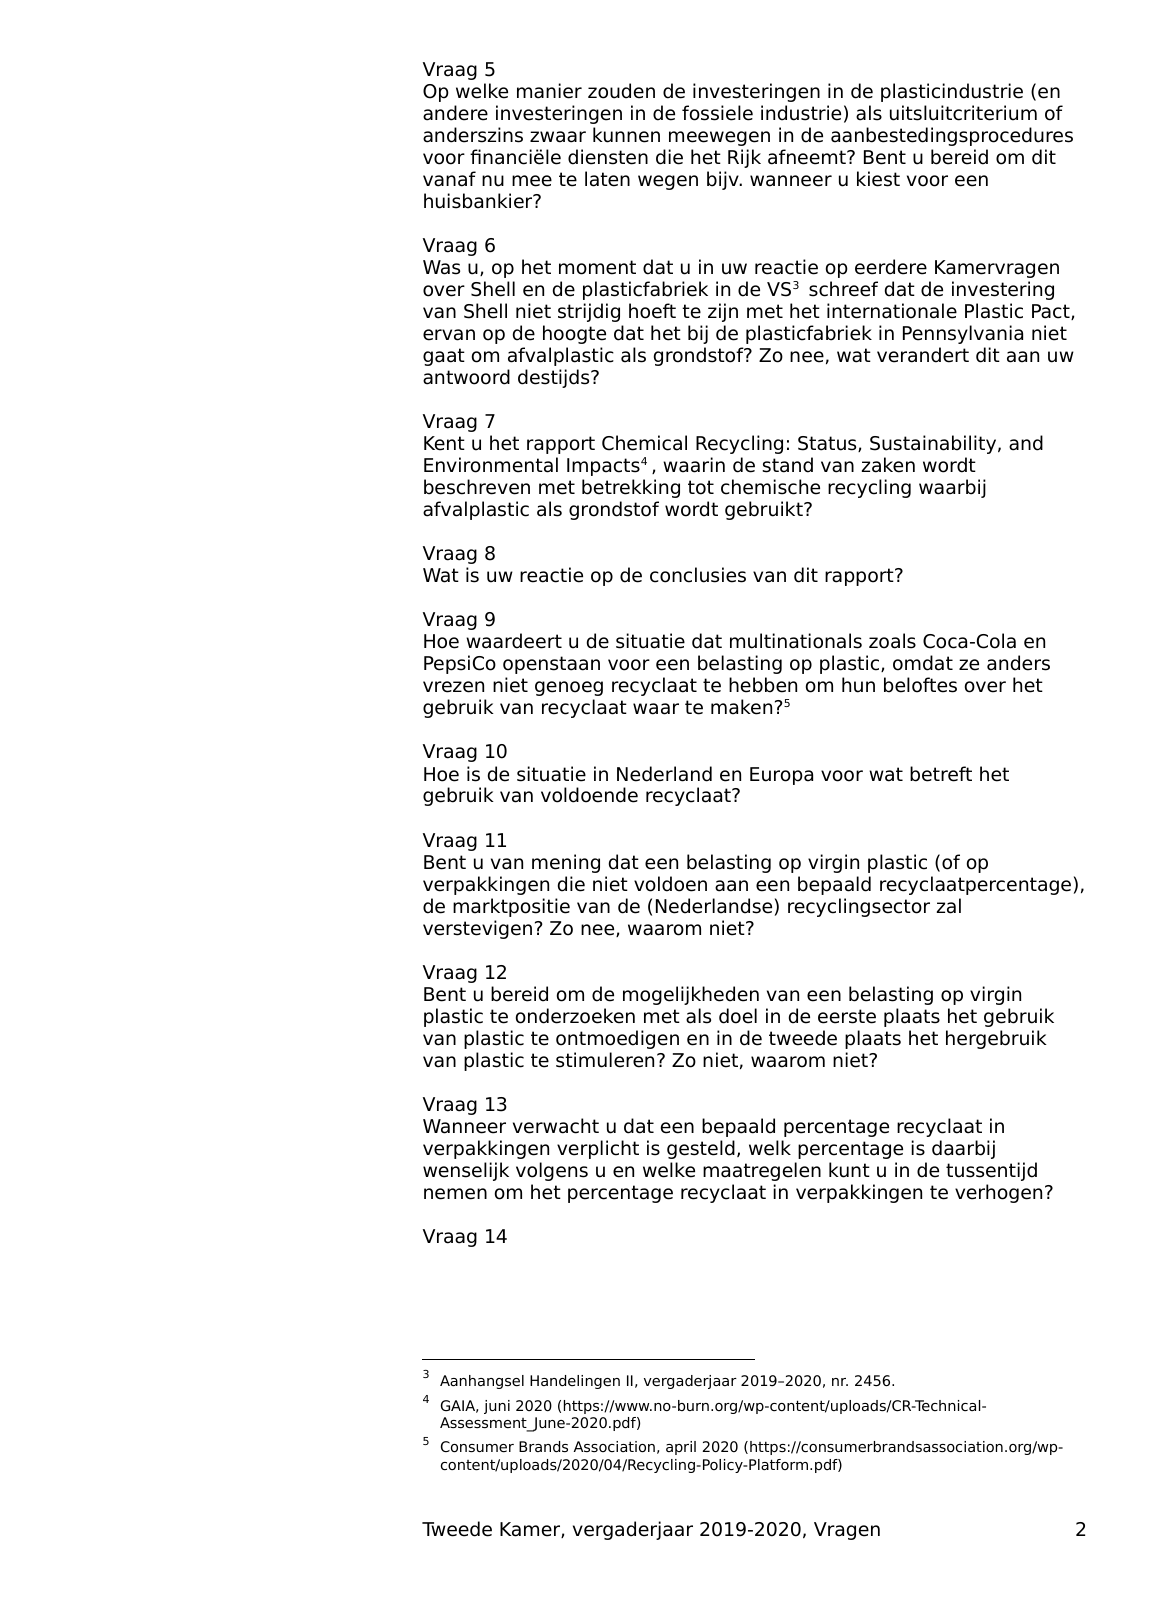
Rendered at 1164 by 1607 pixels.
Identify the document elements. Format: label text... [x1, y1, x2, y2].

text Vraag 10 [422, 741, 1087, 763]
text Consumer Brands Association, april 2020 (https://consumerbrandsassociation.org/wp-content/uploads/2020/04/Recycling-Policy-Platform.pdf) [422, 1435, 1087, 1474]
text Wat is uw reactie op de conclusies van dit rapport? [422, 565, 1087, 587]
text Vraag 6 [422, 235, 1087, 257]
text Bent u bereid om de mogelijkheden van een belasting op virgin plastic te onderzoeken met als doel in de eerste plaats het gebruik van plastic te ontmoedigen en in de tweede plaats het hergebruik van plastic te stimuleren? Zo niet, waarom niet? [422, 984, 1087, 1072]
text Vraag 8 [422, 543, 1087, 565]
text Vraag 7 [422, 411, 1087, 433]
text Op welke manier zouden de investeringen in de plasticindustrie (en andere investeringen in de fossiele industrie) als uitsluitcriterium of anderszins zwaar kunnen meewegen in de aanbestedingsprocedures voor financiële diensten die het Rijk afneemt? Bent u bereid om dit vanaf nu mee te laten wegen bijv. wanneer u kiest voor een huisbankier? [422, 81, 1087, 213]
text GAIA, juni 2020 (https://www.no-burn.org/wp-content/uploads/CR-Technical-Assessment_June-2020.pdf) [422, 1393, 1087, 1432]
text Vraag 13 [422, 1094, 1087, 1116]
text Wanneer verwacht u dat een bepaald percentage recyclaat in verpakkingen verplicht is gesteld, welk percentage is daarbij wenselijk volgens u en welke maatregelen kunt u in de tussentijd nemen om het percentage recyclaat in verpakkingen te verhogen? [422, 1116, 1087, 1204]
text Vraag 11 [422, 829, 1087, 852]
text Was u, op het moment dat u in uw reactie op eerdere Kamervragen over Shell en de plasticfabriek in de VS schreef dat de investering van Shell niet strijdig hoeft te zijn met het internationale Plastic Pact, ervan op de hoogte dat het bij de plasticfabriek in Pennsylvania niet gaat om afvalplastic als grondstof? Zo nee, wat verandert dit aan uw antwoord destijds? [422, 257, 1087, 389]
text Hoe is de situatie in Nederland en Europa voor wat betreft het gebruik van voldoende recyclaat? [422, 763, 1087, 807]
text Kent u het rapport Chemical Recycling: Status, Sustainability, and Environmental Impacts, waarin de stand van zaken wordt beschreven met betrekking tot chemische recycling waarbij afvalplastic als grondstof wordt gebruikt? [422, 433, 1087, 521]
text Bent u van mening dat een belasting op virgin plastic (of op verpakkingen die niet voldoen aan een bepaald recyclaatpercentage), de marktpositie van de (Nederlandse) recyclingsector zal verstevigen? Zo nee, waarom niet? [422, 852, 1087, 939]
text Vraag 9 [422, 609, 1087, 631]
text Vraag 5 [422, 59, 1087, 81]
text Vraag 12 [422, 962, 1087, 984]
text Hoe waardeert u de situatie dat multinationals zoals Coca-Cola en PepsiCo openstaan voor een belasting op plastic, omdat ze anders vrezen niet genoeg recyclaat te hebben om hun beloftes over het gebruik van recyclaat waar te maken? [422, 631, 1087, 719]
text Aanhangsel Handelingen II, vergaderjaar 2019–2020, nr. 2456. [422, 1368, 1087, 1391]
text Vraag 14 [422, 1226, 1087, 1248]
